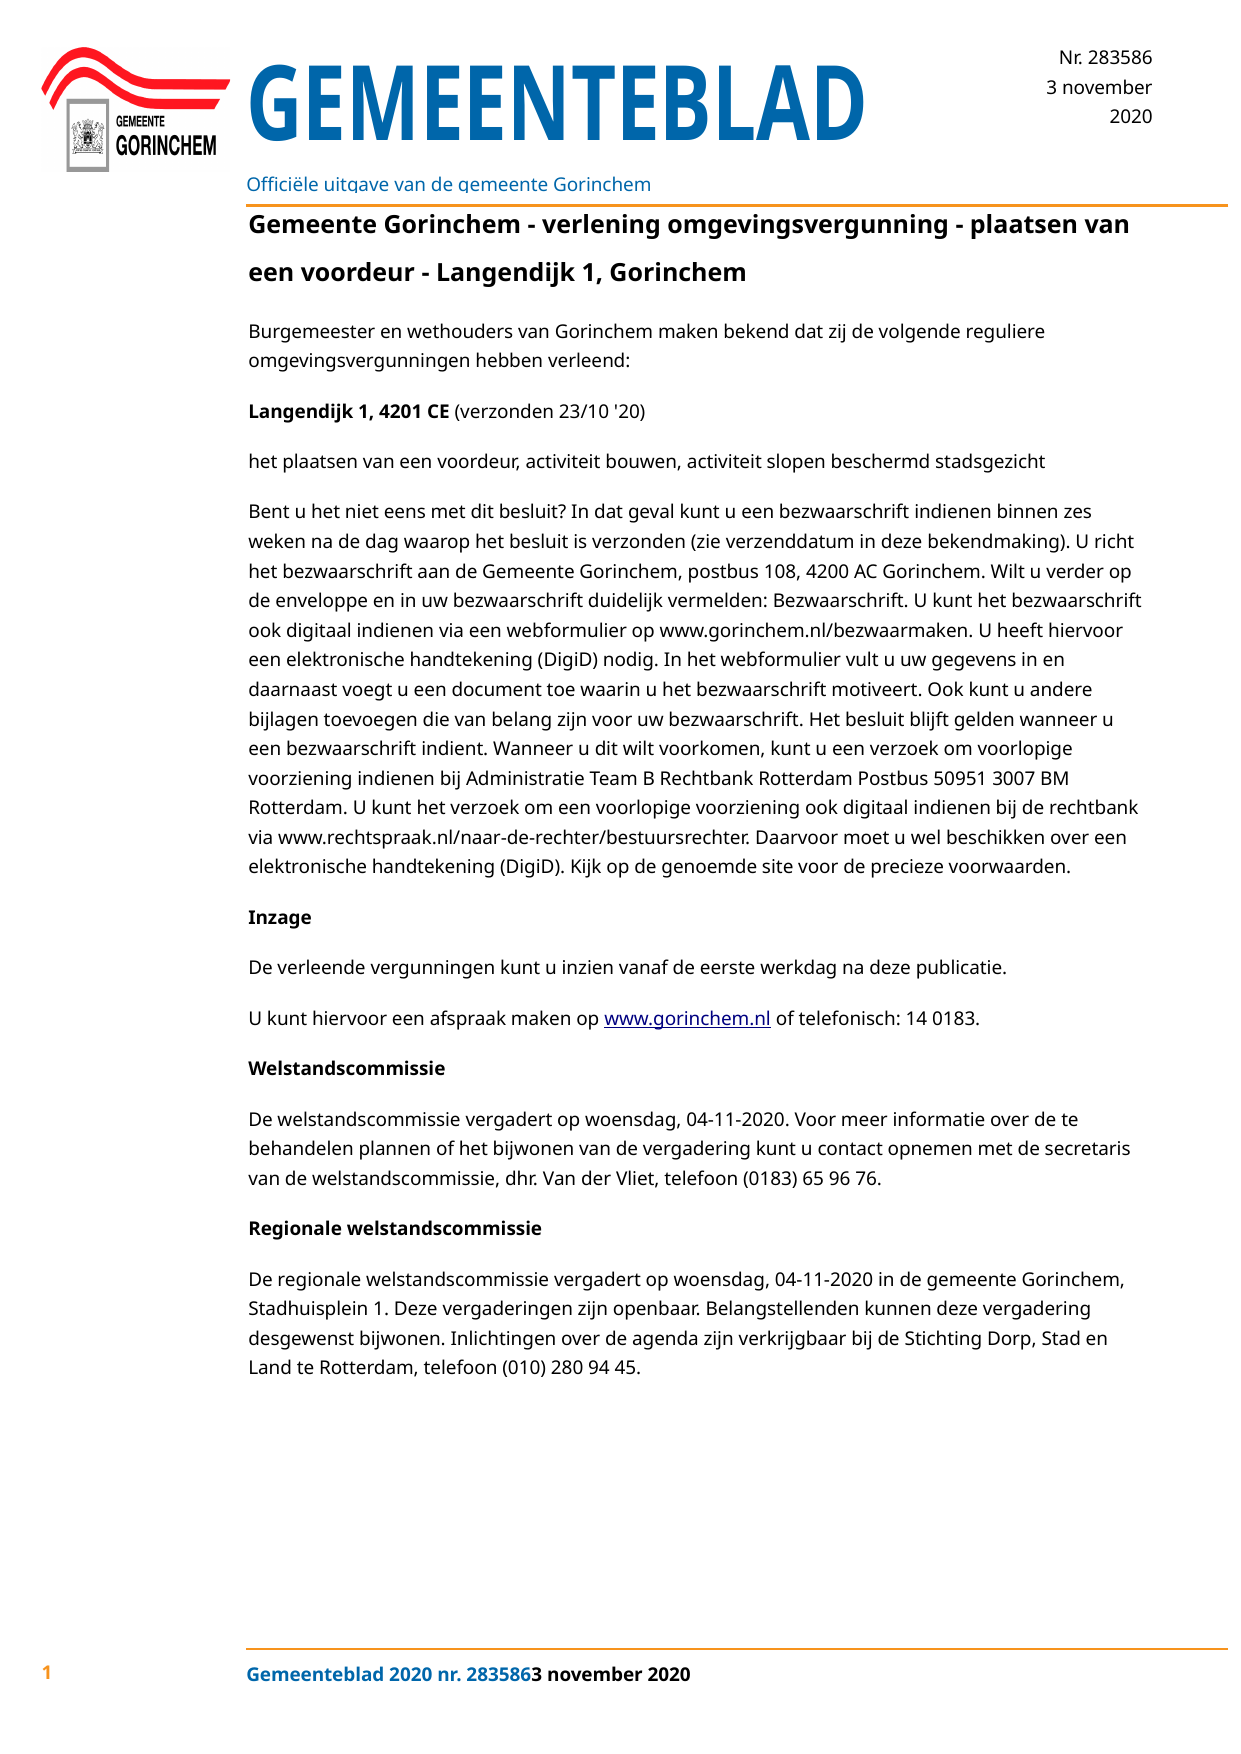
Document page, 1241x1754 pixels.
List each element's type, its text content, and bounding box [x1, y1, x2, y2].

text Bent u het niet eens met dit besluit? In dat geval kunt u een bezwaarschrift indienen binnen zes weken na de dag waarop het besluit is verzonden (zie verzenddatum in deze bekendmaking). U richt het bezwaarschrift aan de Gemeente Gorinchem, postbus 108, 4200 AC Gorinchem. Wilt u verder op de enveloppe en in uw bezwaarschrift duidelijk vermelden: Bezwaarschrift. U kunt het bezwaarschrift ook digitaal indienen via een webformulier op www.gorinchem.nl/bezwaarmaken. U heeft hiervoor een elektronische handtekening (DigiD) nodig. In het webformulier vult u uw gegevens in en daarnaast voegt u een document toe waarin u het bezwaarschrift motiveert. Ook kunt u andere bijlagen toevoegen die van belang zijn voor uw bezwaarschrift. Het besluit blijft gelden wanneer u een bezwaarschrift indient. Wanneer u dit wilt voorkomen, kunt u een verzoek om voorlopige voorziening indienen bij Administratie Team B Rechtbank Rotterdam Postbus 50951 3007 BM Rotterdam. U kunt het verzoek om een voorlopige voorziening ook digitaal indienen bij de rechtbank via www.rechtspraak.nl/naar-de-rechter/bestuursrechter. Daarvoor moet u wel beschikken over een elektronische handtekening (DigiD). Kijk op de genoemde site voor de precieze voorwaarden. [248, 499, 1152, 879]
text Langendijk 1, 4201 CE (verzonden 23/10 '20) [248, 398, 1152, 424]
text De regionale welstandscommissie vergadert op woensdag, 04-11-2020 in de gemeente Gorinchem, Stadhuisplein 1. Deze vergaderingen zijn openbaar. Belangstellenden kunnen deze vergadering desgewenst bijwonen. Inlichtingen over de agenda zijn verkrijgbaar bij de Stichting Dorp, Stad en Land te Rotterdam, telefoon (010) 280 94 45. [248, 1266, 1152, 1380]
text De welstandscommissie vergadert op woensdag, 04-11-2020. Voor meer informatie over de te behandelen plannen of het bijwonen van de vergadering kunt u contact opnemen met de secretaris van de welstandscommissie, dhr. Van der Vliet, telefoon (0183) 65 96 76. [248, 1106, 1152, 1191]
text het plaatsen van een voordeur, activiteit bouwen, activiteit slopen beschermd stadsgezicht [248, 448, 1152, 474]
text De verleende vergunningen kunt u inzien vanaf de eerste werkdag na deze publicatie. [248, 954, 1152, 980]
text Gemeente Gorinchem - verlening omgevingsvergunning - plaatsen van een voordeur - Langendijk 1, Gorinchem [248, 207, 1152, 288]
text Regionale welstandscommissie [248, 1215, 1152, 1241]
text Burgemeester en wethouders van Gorinchem maken bekend dat zij de volgende reguliere omgevingsvergunningen hebben verleend: [248, 318, 1152, 373]
text Welstandscommissie [248, 1055, 1152, 1081]
text Inzage [248, 904, 1152, 930]
text U kunt hiervoor een afspraak maken op www.gorinchem.nl of telefonisch: 14 0183. [248, 1005, 1152, 1031]
picture [41, 47, 231, 172]
